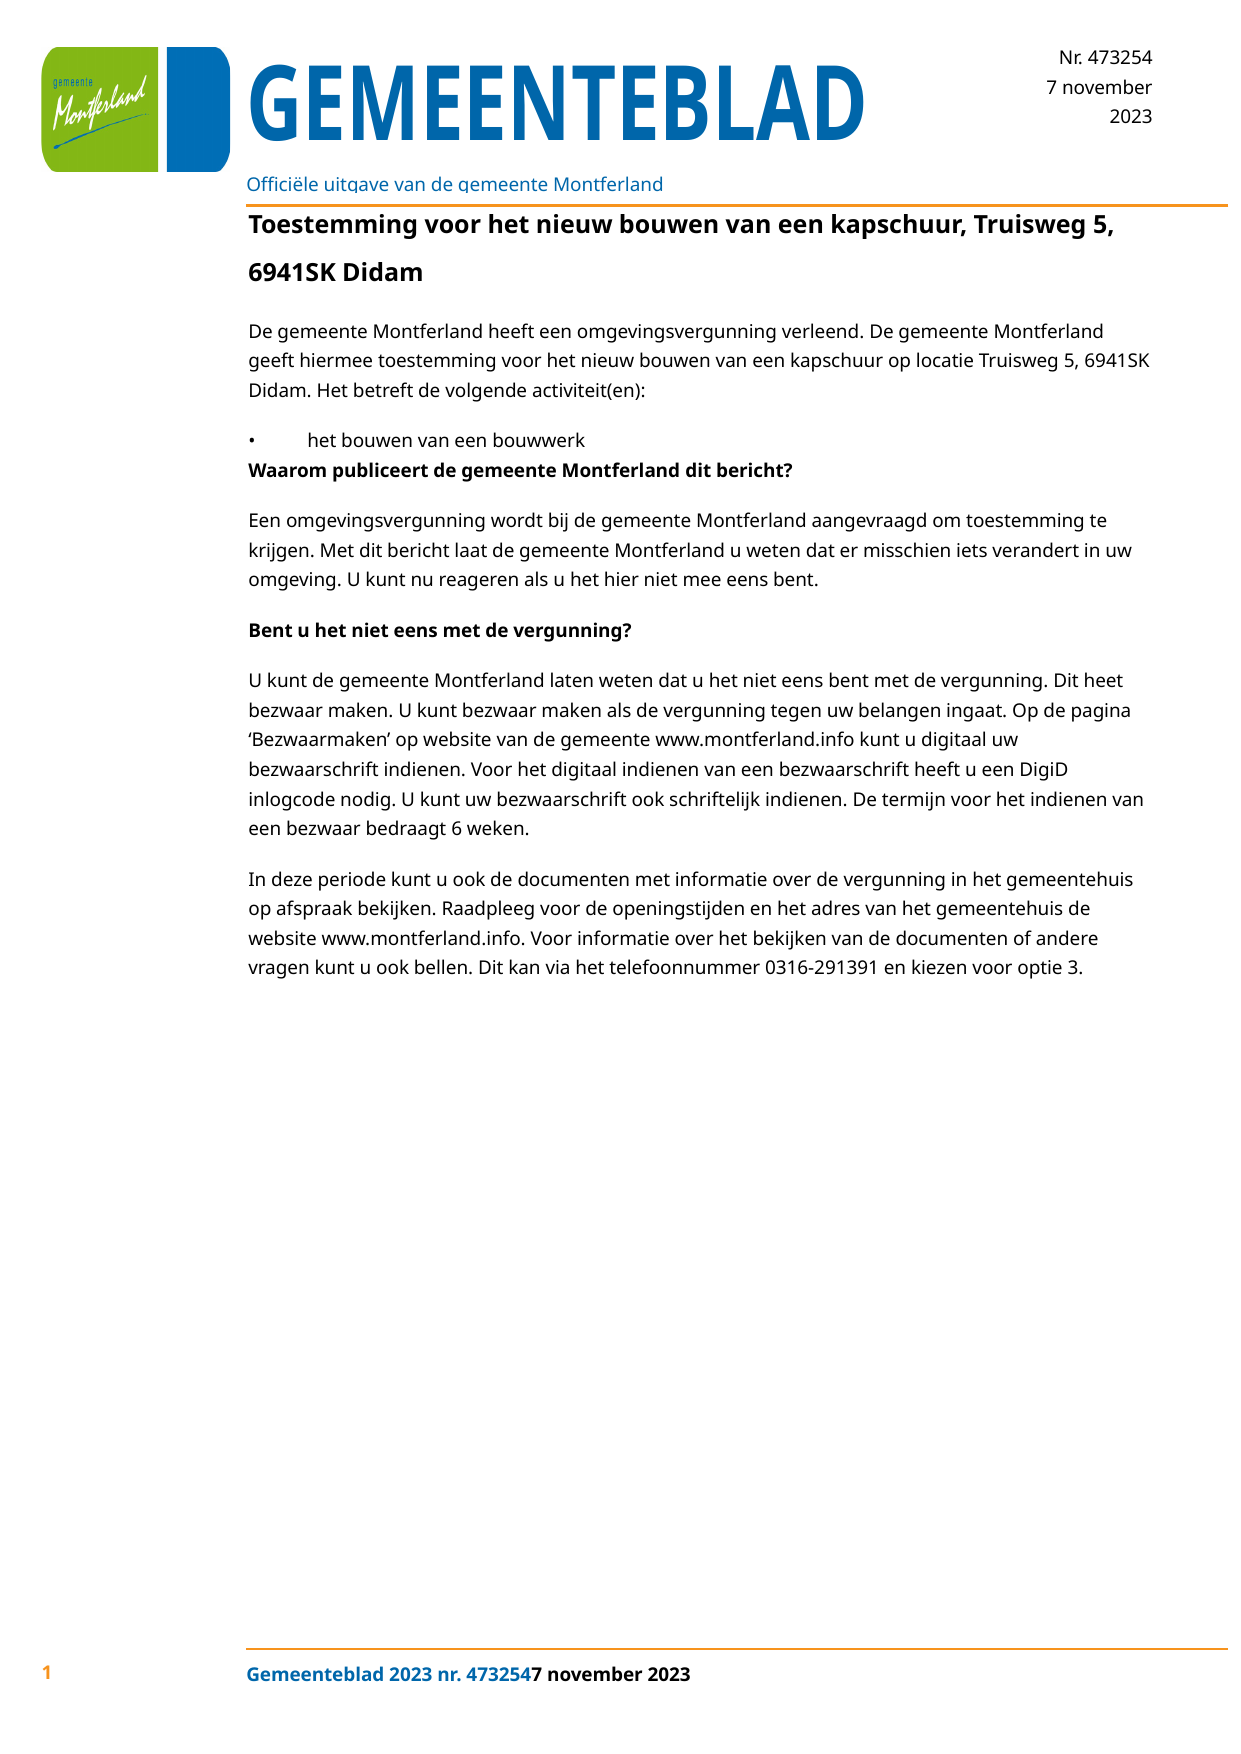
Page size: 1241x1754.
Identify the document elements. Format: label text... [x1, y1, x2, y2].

text U kunt de gemeente Montferland laten weten dat u het niet eens bent met de vergunning. Dit heet bezwaar maken. U kunt bezwaar maken als de vergunning tegen uw belangen ingaat. Op de pagina ‘Bezwaarmaken’ op website van de gemeente www.montferland.info kunt u digitaal uw bezwaarschrift indienen. Voor het digitaal indienen van een bezwaarschrift heeft u een DigiD inlogcode nodig. U kunt uw bezwaarschrift ook schriftelijk indienen. De termijn voor het indienen van een bezwaar bedraagt 6 weken. [248, 667, 1152, 841]
text Waarom publiceert de gemeente Montferland dit bericht? [248, 457, 1152, 483]
text De gemeente Montferland heeft een omgevingsvergunning verleend. De gemeente Montferland geeft hiermee toestemming voor het nieuw bouwen van een kapschuur op locatie Truisweg 5, 6941SK Didam. Het betreft de volgende activiteit(en): [248, 318, 1152, 403]
text Bent u het niet eens met de vergunning? [248, 617, 1152, 643]
text Een omgevingsvergunning wordt bij de gemeente Montferland aangevraagd om toestemming te krijgen. Met dit bericht laat de gemeente Montferland u weten dat er misschien iets verandert in uw omgeving. U kunt nu reageren als u het hier niet mee eens bent. [248, 507, 1152, 592]
text Toestemming voor het nieuw bouwen van een kapschuur, Truisweg 5, 6941SK Didam [248, 207, 1152, 288]
list het bouwen van een bouwwerk [248, 427, 1152, 453]
text In deze periode kunt u ook de documenten met informatie over de vergunning in het gemeentehuis op afspraak bekijken. Raadpleeg voor de openingstijden en het adres van het gemeentehuis de website www.montferland.info. Voor informatie over het bekijken van de documenten of andere vragen kunt u ook bellen. Dit kan via het telefoonnummer 0316-291391 en kiezen voor optie 3. [248, 866, 1152, 980]
picture [41, 47, 231, 172]
